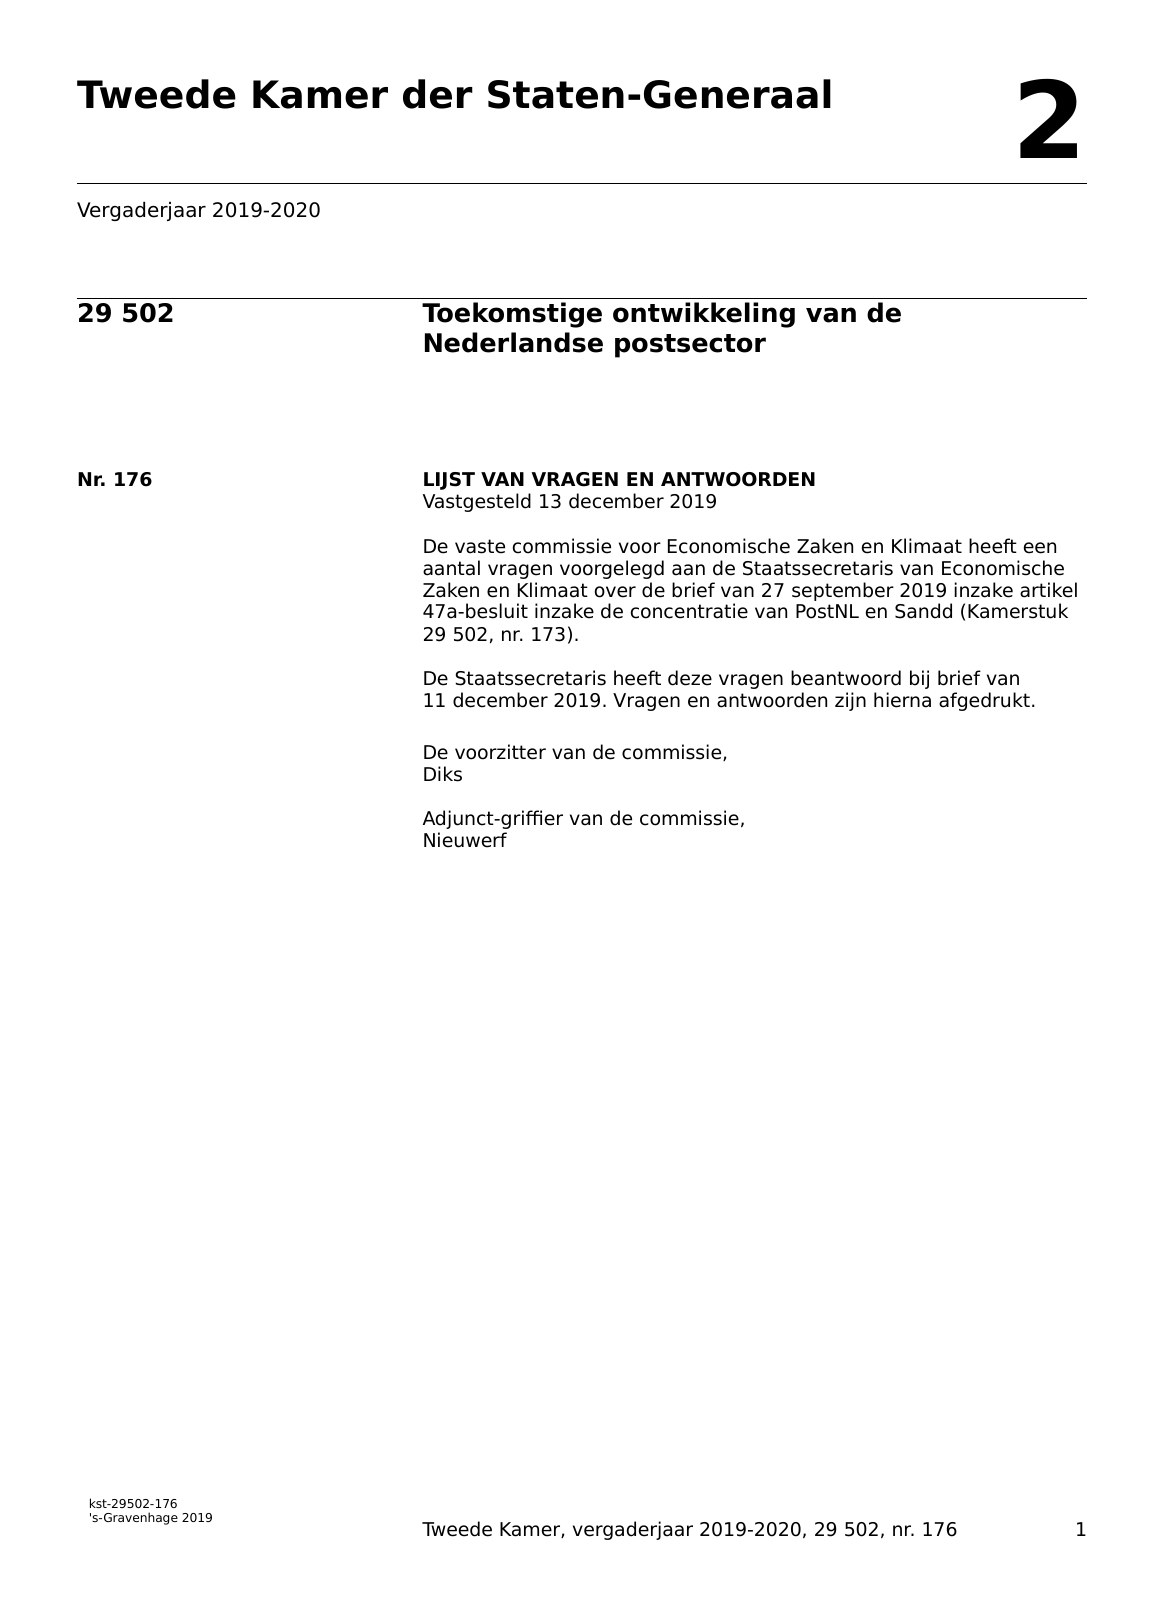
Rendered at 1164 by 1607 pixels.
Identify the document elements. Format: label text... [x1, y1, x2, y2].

text De vaste commissie voor Economische Zaken en Klimaat heeft een aantal vragen voorgelegd aan de Staatssecretaris van Economische Zaken en Klimaat over de brief van 27 september 2019 inzake artikel 47a-besluit inzake de concentratie van PostNL en Sandd (Kamerstuk 29 502, nr. 173). [422, 536, 1087, 645]
table_header 2 [886, 59, 1087, 183]
text kst-29502-176 [88, 1497, 323, 1511]
table_header Tweede Kamer der Staten-Generaal [77, 59, 886, 183]
text De Staatssecretaris heeft deze vragen beantwoord bij brief van 11 december 2019. Vragen en antwoorden zijn hierna afgedrukt. [422, 668, 1087, 712]
text De voorzitter van de commissie, Diks [422, 742, 1087, 786]
text Vastgesteld 13 december 2019 [422, 491, 1087, 513]
subtitle Nr. 176 LIJST VAN VRAGEN EN ANTWOORDEN [77, 469, 1087, 491]
table_cell Vergaderjaar 2019-2020 [77, 184, 1087, 298]
text Adjunct-griffier van de commissie, Nieuwerf [422, 808, 1087, 852]
text 's-Gravenhage 2019 [88, 1511, 323, 1525]
subtitle 29 502 Toekomstige ontwikkeling van de Nederlandse postsector [77, 299, 1087, 358]
